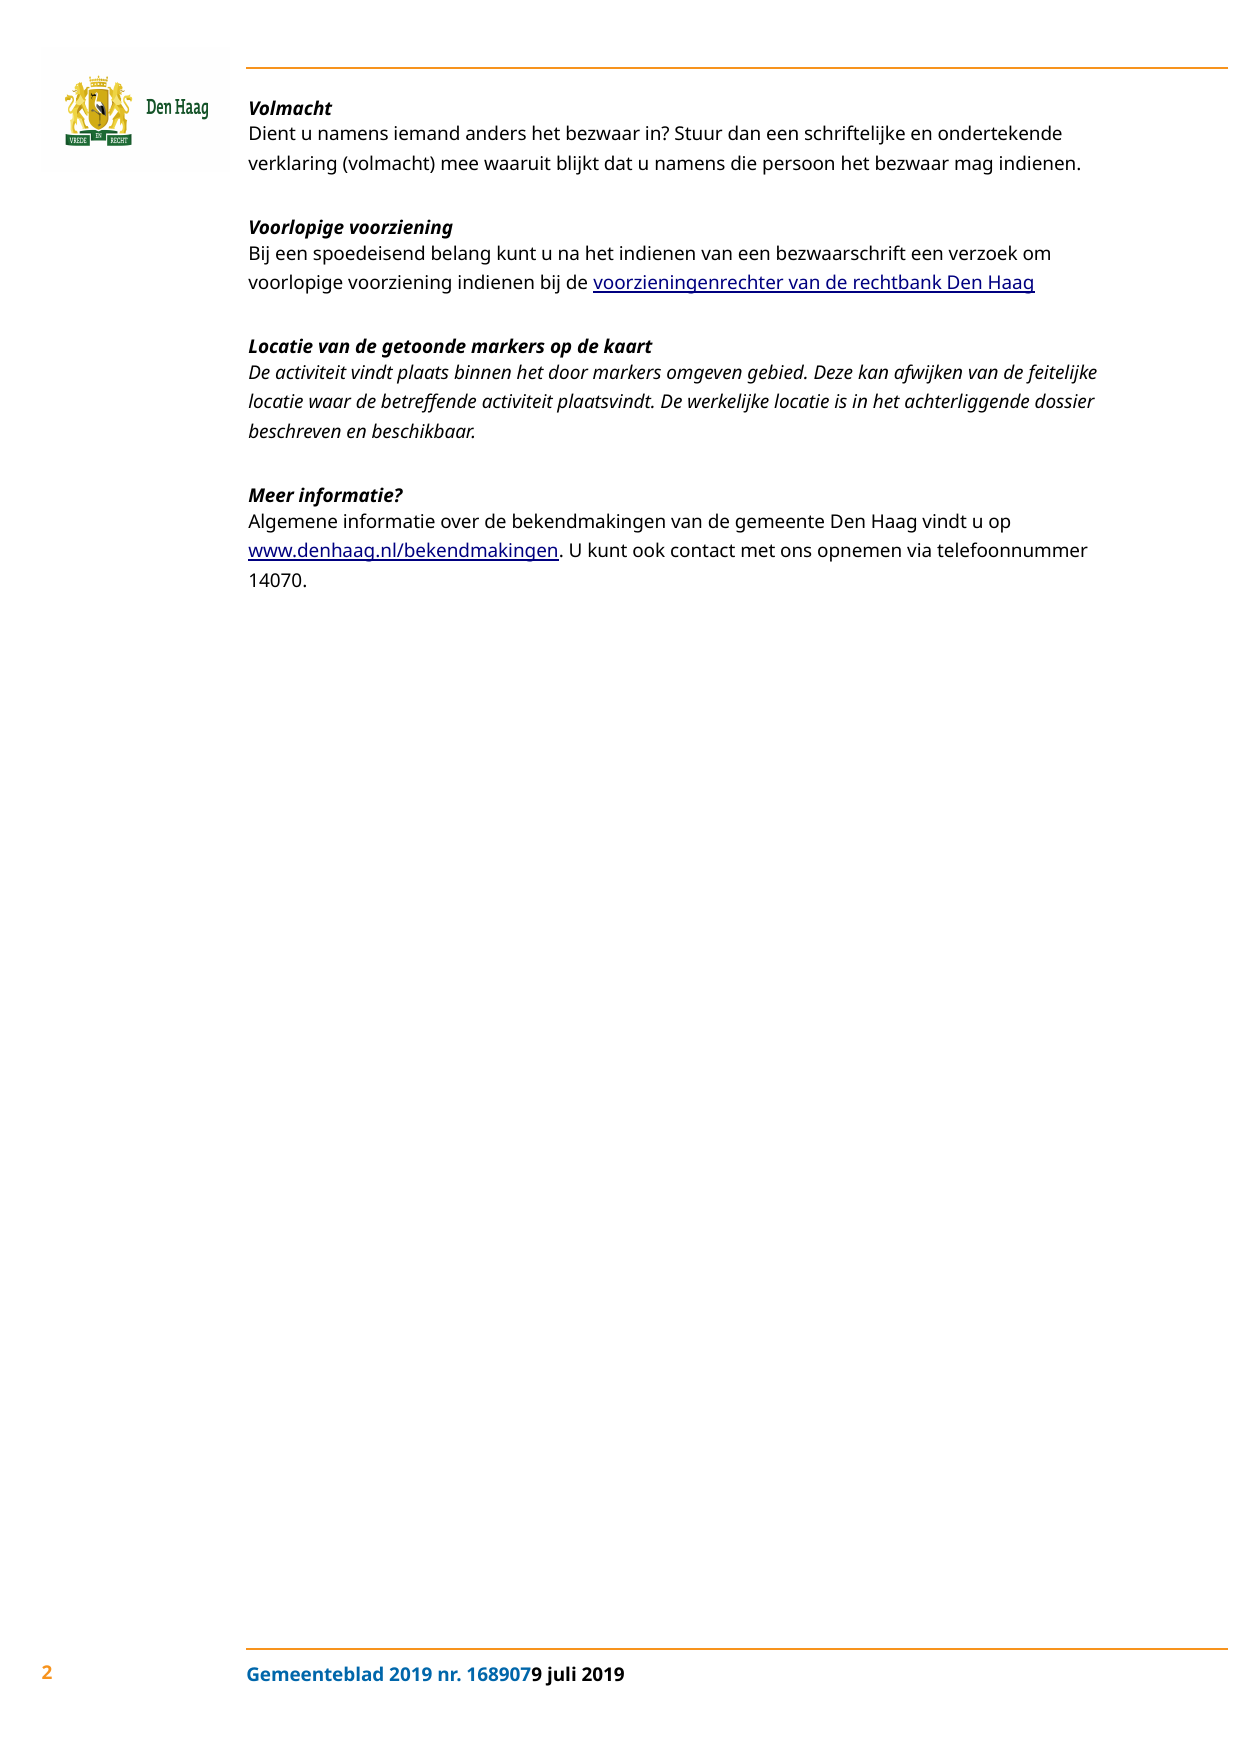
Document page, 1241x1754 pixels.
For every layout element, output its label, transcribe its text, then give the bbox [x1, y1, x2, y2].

text Dient u namens iemand anders het bezwaar in? Stuur dan een schriftelijke en ondertekende verklaring (volmacht) mee waaruit blijkt dat u namens die persoon het bezwaar mag indienen. [248, 121, 1152, 176]
text Voorlopige voorziening [248, 214, 1152, 240]
text Algemene informatie over de bekendmakingen van de gemeente Den Haag vindt u op www.denhaag.nl/bekendmakingen. U kunt ook contact met ons opnemen via telefoonnummer 14070. [248, 508, 1152, 593]
text Volmacht [248, 95, 1152, 121]
picture [41, 47, 231, 172]
text Meer informatie? [248, 482, 1152, 508]
text Locatie van de getoonde markers op de kaart [248, 333, 1152, 359]
text De activiteit vindt plaats binnen het door markers omgeven gebied. Deze kan afwijken van de feitelijke locatie waar de betreffende activiteit plaatsvindt. De werkelijke locatie is in het achterliggende dossier beschreven en beschikbaar. [248, 359, 1152, 444]
text Bij een spoedeisend belang kunt u na het indienen van een bezwaarschrift een verzoek om voorlopige voorziening indienen bij de voorzieningenrechter van de rechtbank Den Haag [248, 240, 1152, 295]
